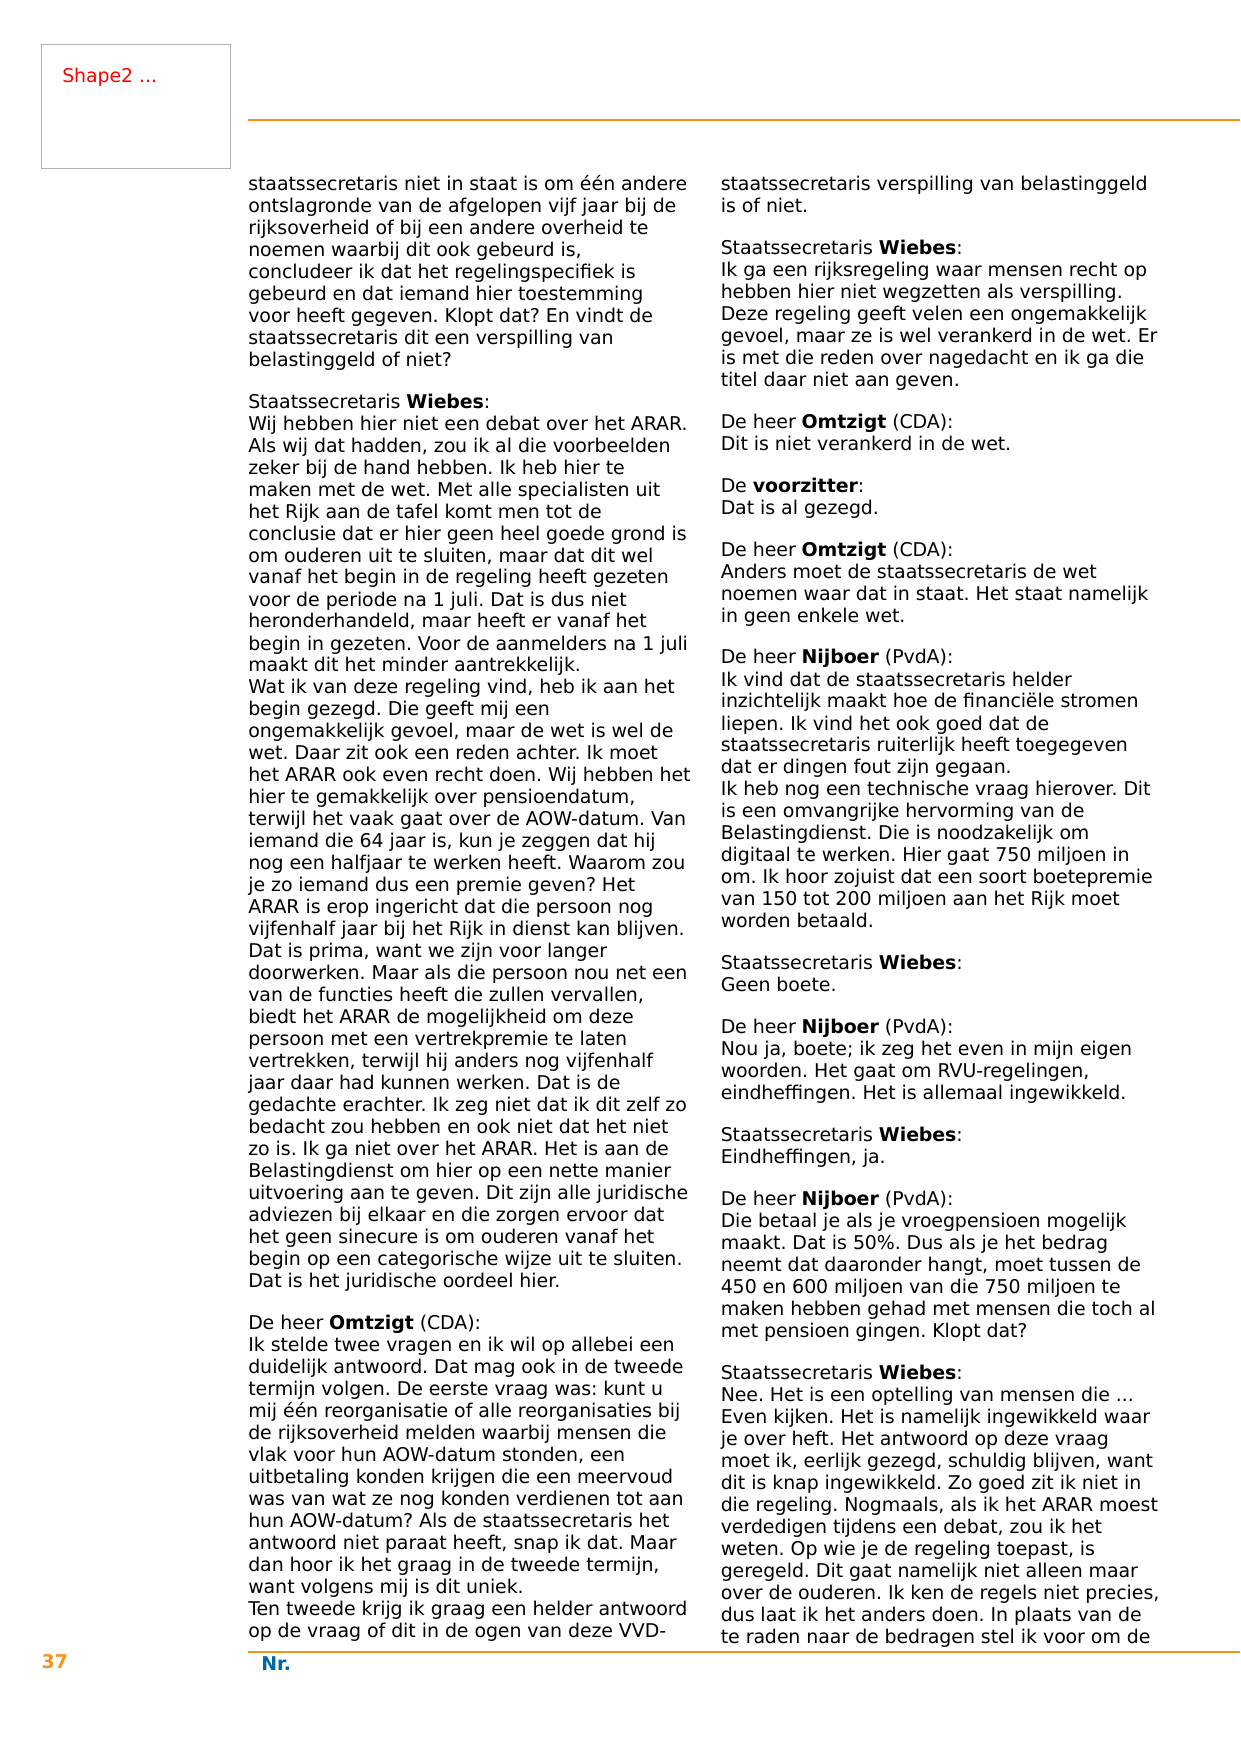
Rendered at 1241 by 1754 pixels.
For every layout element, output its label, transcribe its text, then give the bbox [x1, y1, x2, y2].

text Dat is al gezegd. [721, 497, 1163, 518]
text De heer Omtzigt (CDA): [721, 411, 1163, 433]
text De heer Nijboer (PvdA): [721, 646, 1163, 668]
text Wat ik van deze regeling vind, heb ik aan het begin gezegd. Die geeft mij een ongemakkelijk gevoel, maar de wet is wel de wet. Daar zit ook een reden achter. Ik moet het ARAR ook even recht doen. Wij hebben het hier te gemakkelijk over pensioendatum, terwijl het vaak gaat over de AOW-datum. Van iemand die 64 jaar is, kun je zeggen dat hij nog een halfjaar te werken heeft. Waarom zou je zo iemand dus een premie geven? Het ARAR is erop ingericht dat die persoon nog vijfenhalf jaar bij het Rijk in dienst kan blijven. Dat is prima, want we zijn voor langer doorwerken. Maar als die persoon nou net een van de functies heeft die zullen vervallen, biedt het ARAR de mogelijkheid om deze persoon met een vertrekpremie te laten vertrekken, terwijl hij anders nog vijfenhalf jaar daar had kunnen werken. Dat is de gedachte erachter. Ik zeg niet dat ik dit zelf zo bedacht zou hebben en ook niet dat het niet zo is. Ik ga niet over het ARAR. Het is aan de Belastingdienst om hier op een nette manier uitvoering aan te geven. Dit zijn alle juridische adviezen bij elkaar en die zorgen ervoor dat het geen sinecure is om ouderen vanaf het begin op een categorische wijze uit te sluiten. Dat is het juridische oordeel hier. [248, 676, 691, 1292]
text Wij hebben hier niet een debat over het ARAR. Als wij dat hadden, zou ik al die voorbeelden zeker bij de hand hebben. Ik heb hier te maken met de wet. Met alle specialisten uit het Rijk aan de tafel komt men tot de conclusie dat er hier geen heel goede grond is om ouderen uit te sluiten, maar dat dit wel vanaf het begin in de regeling heeft gezeten voor de periode na 1 juli. Dat is dus niet heronderhandeld, maar heeft er vanaf het begin in gezeten. Voor de aanmelders na 1 juli maakt dit het minder aantrekkelijk. [248, 413, 691, 676]
text Anders moet de staatssecretaris de wet noemen waar dat in staat. Het staat namelijk in geen enkele wet. [721, 561, 1163, 626]
text Ik ga een rijksregeling waar mensen recht op hebben hier niet wegzetten als verspilling. Deze regeling geeft velen een ongemakkelijk gevoel, maar ze is wel verankerd in de wet. Er is met die reden over nagedacht en ik ga die titel daar niet aan geven. [721, 259, 1163, 391]
text Nee. Het is een optelling van mensen die ... Even kijken. Het is namelijk ingewikkeld waar je over heft. Het antwoord op deze vraag moet ik, eerlijk gezegd, schuldig blijven, want dit is knap ingewikkeld. Zo goed zit ik niet in die regeling. Nogmaals, als ik het ARAR moest verdedigen tijdens een debat, zou ik het weten. Op wie je de regeling toepast, is geregeld. Dit gaat namelijk niet alleen maar over de ouderen. Ik ken de regels niet precies, dus laat ik het anders doen. In plaats van de te raden naar de bedragen stel ik voor om de [721, 1384, 1163, 1648]
text staatssecretaris niet in staat is om één andere ontslagronde van de afgelopen vijf jaar bij de rijksoverheid of bij een andere overheid te noemen waarbij dit ook gebeurd is, concludeer ik dat het regelingspecifiek is gebeurd en dat iemand hier toestemming voor heeft gegeven. Klopt dat? En vindt de staatssecretaris dit een verspilling van belastinggeld of niet? [248, 173, 691, 371]
text Ik vind dat de staatssecretaris helder inzichtelijk maakt hoe de financiële stromen liepen. Ik vind het ook goed dat de staatssecretaris ruiterlijk heeft toegegeven dat er dingen fout zijn gegaan. [721, 668, 1163, 778]
text De heer Nijboer (PvdA): [721, 1188, 1163, 1210]
text Staatssecretaris Wiebes: [721, 952, 1163, 974]
text De heer Omtzigt (CDA): [248, 1312, 691, 1334]
text Geen boete. [721, 974, 1163, 996]
text staatssecretaris verspilling van belastinggeld is of niet. [721, 173, 1163, 217]
text Nou ja, boete; ik zeg het even in mijn eigen woorden. Het gaat om RVU-regelingen, eindheffingen. Het is allemaal ingewikkeld. [721, 1038, 1163, 1104]
text De heer Omtzigt (CDA): [721, 538, 1163, 561]
text Ten tweede krijg ik graag een helder antwoord op de vraag of dit in de ogen van deze VVD- [248, 1597, 691, 1641]
text Staatssecretaris Wiebes: [721, 1124, 1163, 1146]
text De heer Nijboer (PvdA): [721, 1016, 1163, 1038]
text De voorzitter: [721, 474, 1163, 497]
text Ik stelde twee vragen en ik wil op allebei een duidelijk antwoord. Dat mag ook in de tweede termijn volgen. De eerste vraag was: kunt u mij één reorganisatie of alle reorganisaties bij de rijksoverheid melden waarbij mensen die vlak voor hun AOW-datum stonden, een uitbetaling konden krijgen die een meervoud was van wat ze nog konden verdienen tot aan hun AOW-datum? Als de staatssecretaris het antwoord niet paraat heeft, snap ik dat. Maar dan hoor ik het graag in de tweede termijn, want volgens mij is dit uniek. [248, 1334, 691, 1597]
text Die betaal je als je vroegpensioen mogelijk maakt. Dat is 50%. Dus als je het bedrag neemt dat daaronder hangt, moet tussen de 450 en 600 miljoen van die 750 miljoen te maken hebben gehad met mensen die toch al met pensioen gingen. Klopt dat? [721, 1210, 1163, 1342]
text Ik heb nog een technische vraag hierover. Dit is een omvangrijke hervorming van de Belastingdienst. Die is noodzakelijk om digitaal te werken. Hier gaat 750 miljoen in om. Ik hoor zojuist dat een soort boetepremie van 150 tot 200 miljoen aan het Rijk moet worden betaald. [721, 778, 1163, 932]
text Staatssecretaris Wiebes: [721, 1362, 1163, 1384]
text Eindheffingen, ja. [721, 1146, 1163, 1168]
text Dit is niet verankerd in de wet. [721, 433, 1163, 454]
text Staatssecretaris Wiebes: [721, 237, 1163, 259]
text Staatssecretaris Wiebes: [248, 391, 691, 413]
